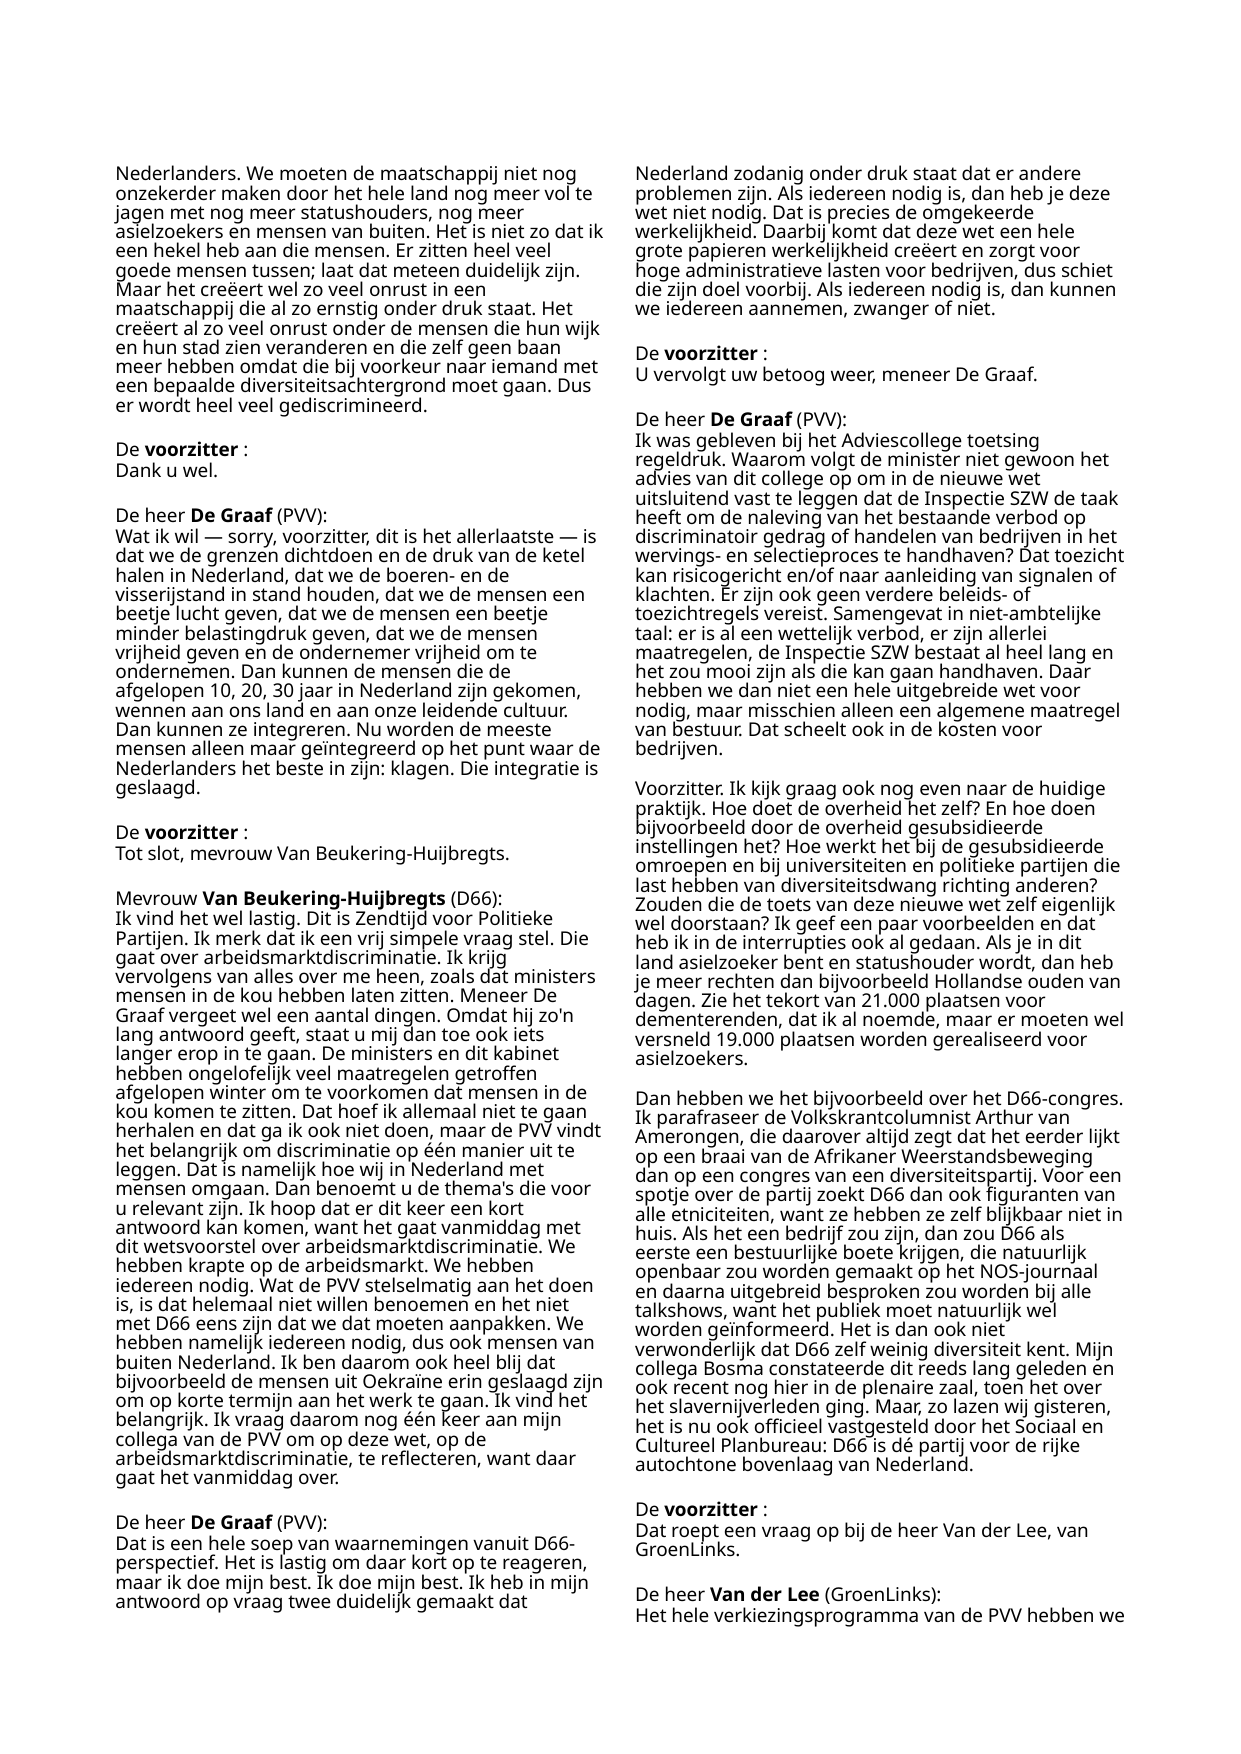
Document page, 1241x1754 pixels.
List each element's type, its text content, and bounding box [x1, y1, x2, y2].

text Ik was gebleven bij het Adviescollege toetsing regeldruk. Waarom volgt de minister niet gewoon het advies van dit college op om in de nieuwe wet uitsluitend vast te leggen dat de Inspectie SZW de taak heeft om de naleving van het bestaande verbod op discriminatoir gedrag of handelen van bedrijven in het wervings- en selectieproces te handhaven? Dat toezicht kan risicogericht en/of naar aanleiding van signalen of klachten. Er zijn ook geen verdere beleids- of toezichtregels vereist. Samengevat in niet-ambtelijke taal: er is al een wettelijk verbod, er zijn allerlei maatregelen, de Inspectie SZW bestaat al heel lang en het zou mooi zijn als die kan gaan handhaven. Daar hebben we dan niet een hele uitgebreide wet voor nodig, maar misschien alleen een algemene maatregel van bestuur. Dat scheelt ook in de kosten voor bedrijven. [635, 432, 1125, 759]
text De voorzitter : [635, 340, 1125, 366]
text De heer De Graaf (PVV): [115, 1509, 605, 1535]
text De heer De Graaf (PVV): [635, 406, 1125, 432]
text Wat ik wil — sorry, voorzitter, dit is het allerlaatste — is dat we de grenzen dichtdoen en de druk van de ketel halen in Nederland, dat we de boeren- en de visserijstand in stand houden, dat we de mensen een beetje lucht geven, dat we de mensen een beetje minder belastingdruk geven, dat we de mensen vrijheid geven en de ondernemer vrijheid om te ondernemen. Dan kunnen de mensen die de afgelopen 10, 20, 30 jaar in Nederland zijn gekomen, wennen aan ons land en aan onze leidende cultuur. Dan kunnen ze integreren. Nu worden de meeste mensen alleen maar geïntegreerd op het punt waar de Nederlanders het beste in zijn: klagen. Die integratie is geslaagd. [115, 528, 605, 798]
text Nederlanders. We moeten de maatschappij niet nog onzekerder maken door het hele land nog meer vol te jagen met nog meer statushouders, nog meer asielzoekers en mensen van buiten. Het is niet zo dat ik een hekel heb aan die mensen. Er zitten heel veel goede mensen tussen; laat dat meteen duidelijk zijn. Maar het creëert wel zo veel onrust in een maatschappij die al zo ernstig onder druk staat. Het creëert al zo veel onrust onder de mensen die hun wijk en hun stad zien veranderen en die zelf geen baan meer hebben omdat die bij voorkeur naar iemand met een bepaalde diversiteitsachtergrond moet gaan. Dus er wordt heel veel gediscrimineerd. [115, 165, 605, 416]
text De voorzitter : [115, 437, 605, 462]
text Nederland zodanig onder druk staat dat er andere problemen zijn. Als iedereen nodig is, dan heb je deze wet niet nodig. Dat is precies de omgekeerde werkelijkheid. Daarbij komt dat deze wet een hele grote papieren werkelijkheid creëert en zorgt voor hoge administratieve lasten voor bedrijven, dus schiet die zijn doel voorbij. Als iedereen nodig is, dan kunnen we iedereen aannemen, zwanger of niet. [635, 165, 1125, 319]
text De heer De Graaf (PVV): [115, 502, 605, 528]
text Het hele verkiezingsprogramma van de PVV hebben we [635, 1607, 1125, 1626]
text De voorzitter : [115, 819, 605, 844]
text Ik vind het wel lastig. Dit is Zendtijd voor Politieke Partijen. Ik merk dat ik een vrij simpele vraag stel. Die gaat over arbeidsmarktdiscriminatie. Ik krijg vervolgens van alles over me heen, zoals dat ministers mensen in de kou hebben laten zitten. Meneer De Graaf vergeet wel een aantal dingen. Omdat hij zo'n lang antwoord geeft, staat u mij dan toe ook iets langer erop in te gaan. De ministers en dit kabinet hebben ongelofelijk veel maatregelen getroffen afgelopen winter om te voorkomen dat mensen in de kou komen te zitten. Dat hoef ik allemaal niet te gaan herhalen en dat ga ik ook niet doen, maar de PVV vindt het belangrijk om discriminatie op één manier uit te leggen. Dat is namelijk hoe wij in Nederland met mensen omgaan. Dan benoemt u de thema's die voor u relevant zijn. Ik hoop dat er dit keer een kort antwoord kan komen, want het gaat vanmiddag met dit wetsvoorstel over arbeidsmarktdiscriminatie. We hebben krapte op de arbeidsmarkt. We hebben iedereen nodig. Wat de PVV stelselmatig aan het doen is, is dat helemaal niet willen benoemen en het niet met D66 eens zijn dat we dat moeten aanpakken. We hebben namelijk iedereen nodig, dus ook mensen van buiten Nederland. Ik ben daarom ook heel blij dat bijvoorbeeld de mensen uit Oekraïne erin geslaagd zijn om op korte termijn aan het werk te gaan. Ik vind het belangrijk. Ik vraag daarom nog één keer aan mijn collega van de PVV om op deze wet, op de arbeidsmarktdiscriminatie, te reflecteren, want daar gaat het vanmiddag over. [115, 910, 605, 1488]
text U vervolgt uw betoog weer, meneer De Graaf. [635, 366, 1125, 385]
text Tot slot, mevrouw Van Beukering-Huijbregts. [115, 844, 605, 864]
text De heer Van der Lee (GroenLinks): [635, 1581, 1125, 1607]
text Dan hebben we het bijvoorbeeld over het D66-congres. Ik parafraseer de Volkskrantcolumnist Arthur van Amerongen, die daarover altijd zegt dat het eerder lijkt op een braai van de Afrikaner Weerstandsbeweging dan op een congres van een diversiteitspartij. Voor een spotje over de partij zoekt D66 dan ook figuranten van alle etniciteiten, want ze hebben ze zelf blijkbaar niet in huis. Als het een bedrijf zou zijn, dan zou D66 als eerste een bestuurlijke boete krijgen, die natuurlijk openbaar zou worden gemaakt op het NOS-journaal en daarna uitgebreid besproken zou worden bij alle talkshows, want het publiek moet natuurlijk wel worden geïnformeerd. Het is dan ook niet verwonderlijk dat D66 zelf weinig diversiteit kent. Mijn collega Bosma constateerde dit reeds lang geleden en ook recent nog hier in de plenaire zaal, toen het over het slavernijverleden ging. Maar, zo lazen wij gisteren, het is nu ook officieel vastgesteld door het Sociaal en Cultureel Planbureau: D66 is dé partij voor de rijke autochtone bovenlaag van Nederland. [635, 1090, 1125, 1475]
text Dank u wel. [115, 462, 605, 482]
text Dat is een hele soep van waarnemingen vanuit D66-perspectief. Het is lastig om daar kort op te reageren, maar ik doe mijn best. Ik doe mijn best. Ik heb in mijn antwoord op vraag twee duidelijk gemaakt dat [115, 1535, 605, 1612]
text De voorzitter : [635, 1496, 1125, 1522]
text Dat roept een vraag op bij de heer Van der Lee, van GroenLinks. [635, 1522, 1125, 1561]
text Mevrouw Van Beukering-Huijbregts (D66): [115, 885, 605, 910]
text Voorzitter. Ik kijk graag ook nog even naar de huidige praktijk. Hoe doet de overheid het zelf? En hoe doen bijvoorbeeld door de overheid gesubsidieerde instellingen het? Hoe werkt het bij de gesubsidieerde omroepen en bij universiteiten en politieke partijen die last hebben van diversiteitsdwang richting anderen? Zouden die de toets van deze nieuwe wet zelf eigenlijk wel doorstaan? Ik geef een paar voorbeelden en dat heb ik in de interrupties ook al gedaan. Als je in dit land asielzoeker bent en statushouder wordt, dan heb je meer rechten dan bijvoorbeeld Hollandse ouden van dagen. Zie het tekort van 21.000 plaatsen voor dementerenden, dat ik al noemde, maar er moeten wel versneld 19.000 plaatsen worden gerealiseerd voor asielzoekers. [635, 780, 1125, 1069]
